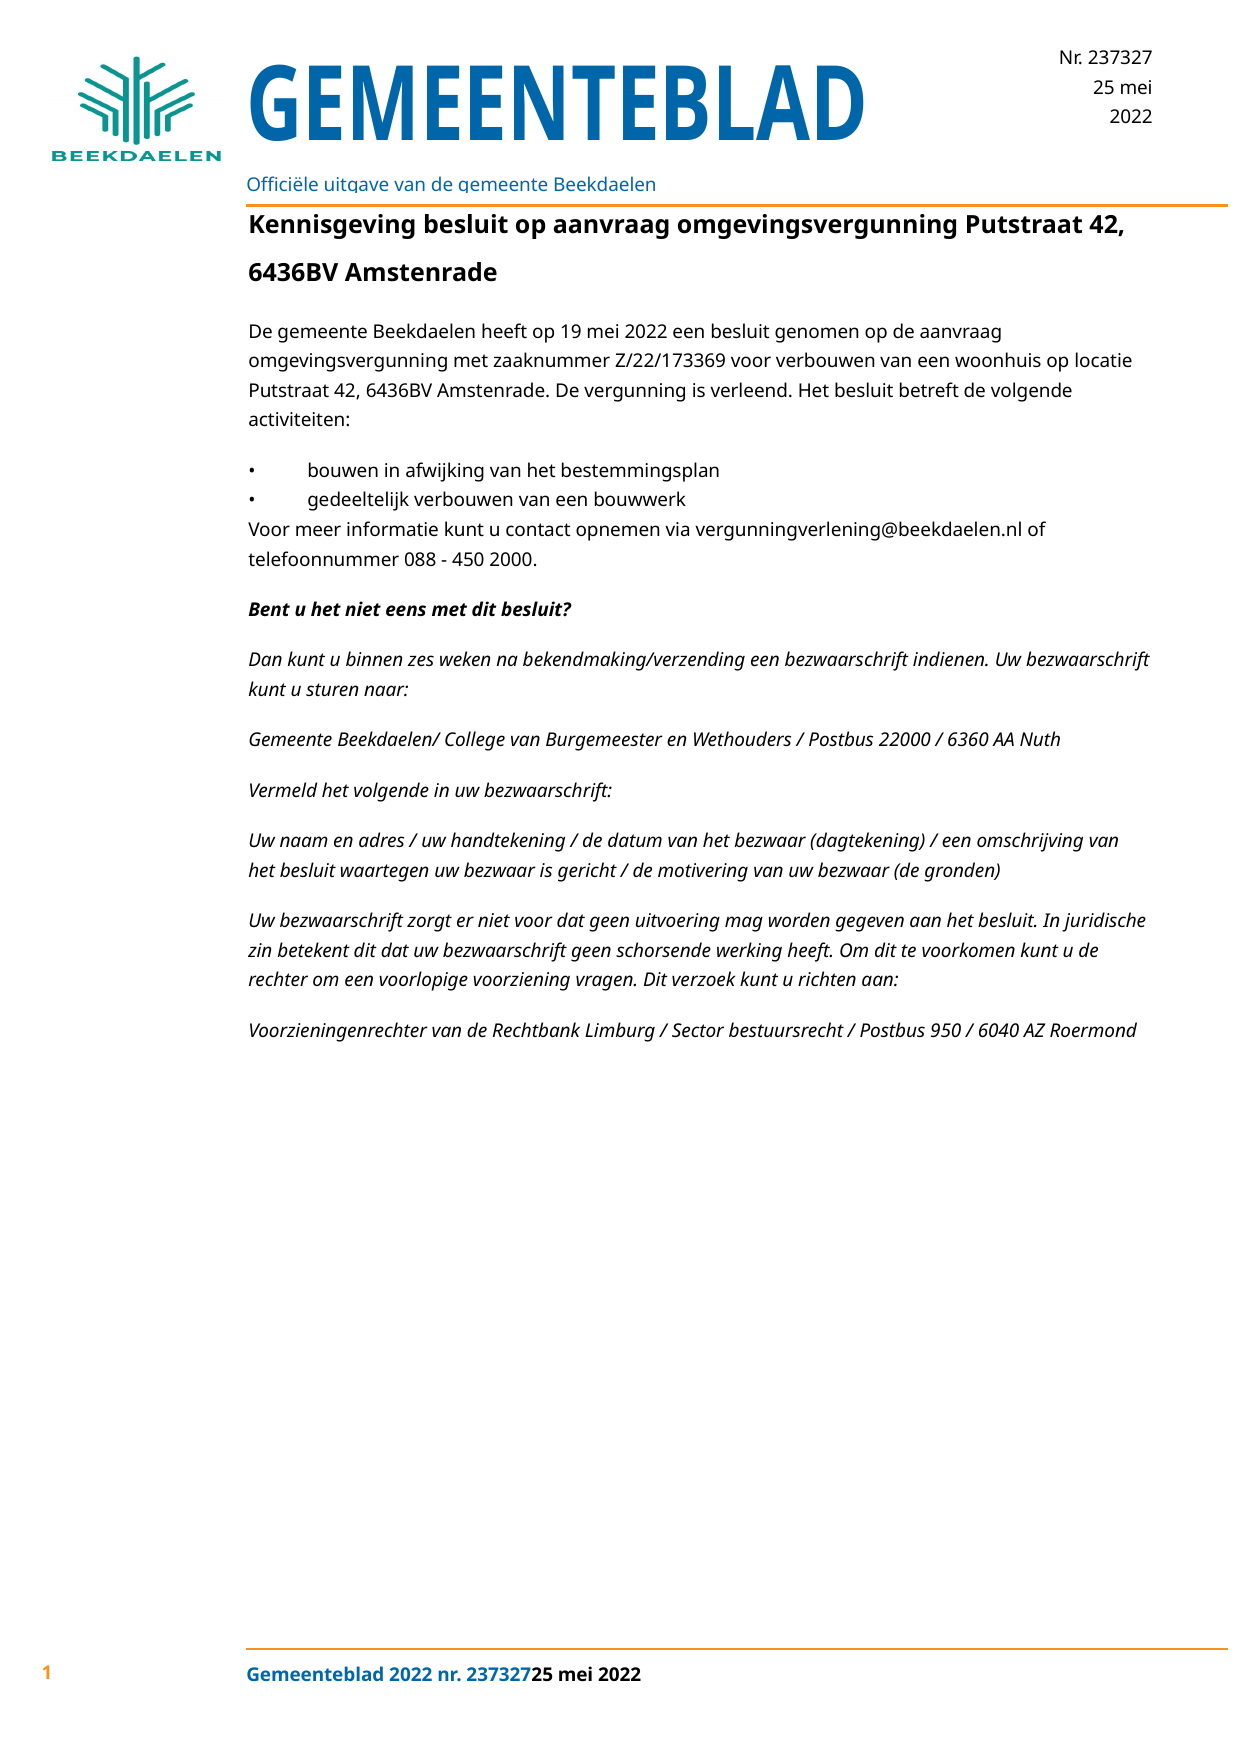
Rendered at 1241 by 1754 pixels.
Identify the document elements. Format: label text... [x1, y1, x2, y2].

list gedeeltelijk verbouwen van een bouwwerk [248, 487, 1152, 512]
text Kennisgeving besluit op aanvraag omgevingsvergunning Putstraat 42, 6436BV Amstenrade [248, 207, 1152, 288]
text Uw naam en adres / uw handtekening / de datum van het bezwaar (dagtekening) / een omschrijving van het besluit waartegen uw bezwaar is gericht / de motivering van uw bezwaar (de gronden) [248, 827, 1152, 883]
text Voorzieningenrechter van de Rechtbank Limburg / Sector bestuursrecht / Postbus 950 / 6040 AZ Roermond [248, 1017, 1152, 1043]
picture [41, 47, 231, 172]
text Uw bezwaarschrift zorgt er niet voor dat geen uitvoering mag worden gegeven aan het besluit. In juridische zin betekent dit dat uw bezwaarschrift geen schorsende werking heeft. Om dit te voorkomen kunt u de rechter om een voorlopige voorziening vragen. Dit verzoek kunt u richten aan: [248, 907, 1152, 992]
text De gemeente Beekdaelen heeft op 19 mei 2022 een besluit genomen op de aanvraag omgevingsvergunning met zaaknummer Z/22/173369 voor verbouwen van een woonhuis op locatie Putstraat 42, 6436BV Amstenrade. De vergunning is verleend. Het besluit betreft de volgende activiteiten: [248, 318, 1152, 432]
text Bent u het niet eens met dit besluit? [248, 596, 1152, 622]
list bouwen in afwijking van het bestemmingsplan [248, 457, 1152, 483]
text Vermeld het volgende in uw bezwaarschrift: [248, 777, 1152, 803]
text Dan kunt u binnen zes weken na bekendmaking/verzending een bezwaarschrift indienen. Uw bezwaarschrift kunt u sturen naar: [248, 647, 1152, 702]
text Gemeente Beekdaelen/ College van Burgemeester en Wethouders / Postbus 22000 / 6360 AA Nuth [248, 727, 1152, 752]
text Voor meer informatie kunt u contact opnemen via vergunningverlening@beekdaelen.nl of telefoonnummer 088 - 450 2000. [248, 516, 1152, 572]
